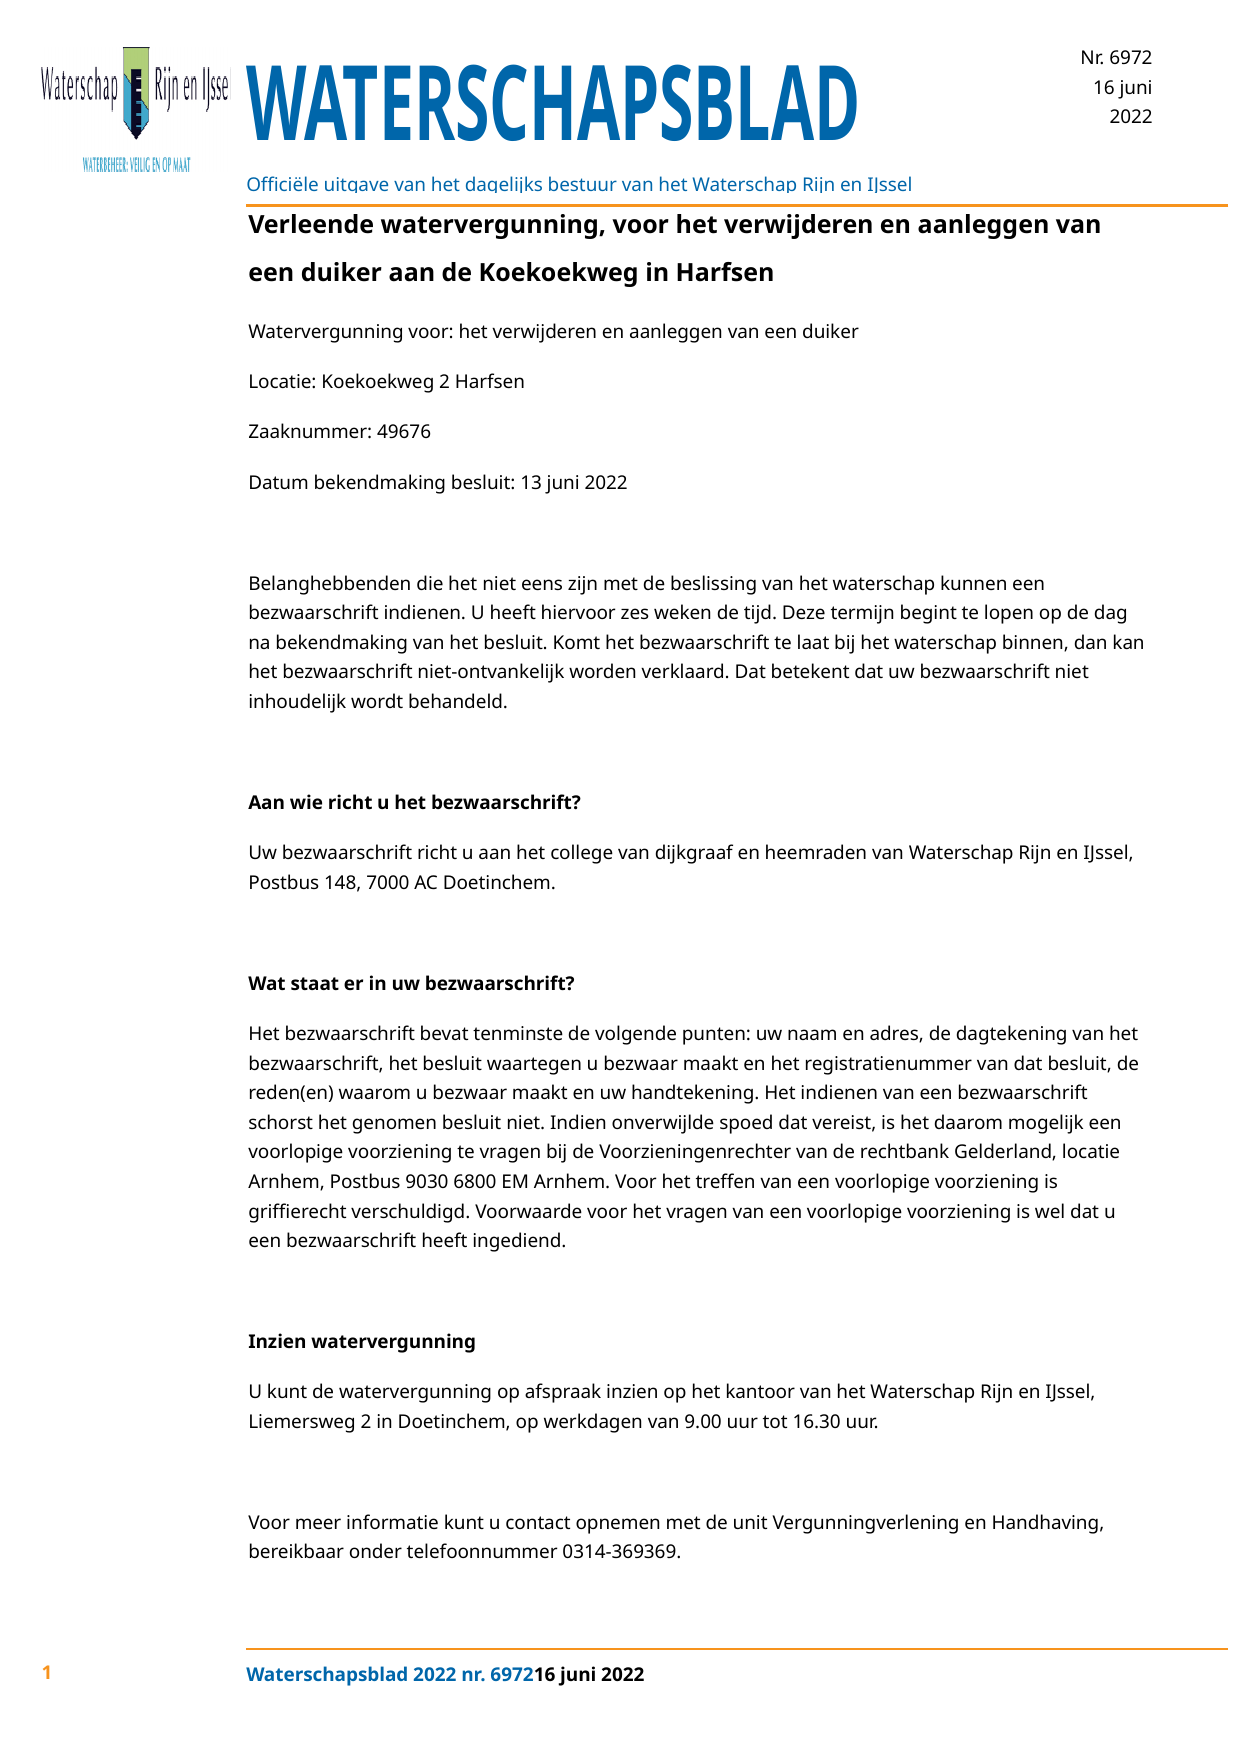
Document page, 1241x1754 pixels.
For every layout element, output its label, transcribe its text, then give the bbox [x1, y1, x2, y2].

text Het bezwaarschrift bevat tenminste de volgende punten: uw naam en adres, de dagtekening van het bezwaarschrift, het besluit waartegen u bezwaar maakt en het registratienummer van dat besluit, de reden(en) waarom u bezwaar maakt en uw handtekening. Het indienen van een bezwaarschrift schorst het genomen besluit niet. Indien onverwijlde spoed dat vereist, is het daarom mogelijk een voorlopige voorziening te vragen bij de Voorzieningenrechter van de rechtbank Gelderland, locatie Arnhem, Postbus 9030 6800 EM Arnhem. Voor het treffen van een voorlopige voorziening is griffierecht verschuldigd. Voorwaarde voor het vragen van een voorlopige voorziening is wel dat u een bezwaarschrift heeft ingediend. [248, 1020, 1152, 1253]
text Zaaknummer: 49676 [248, 419, 1152, 444]
text Voor meer informatie kunt u contact opnemen met de unit Vergunningverlening en Handhaving, bereikbaar onder telefoonnummer 0314-369369. [248, 1509, 1152, 1564]
text Uw bezwaarschrift richt u aan het college van dijkgraaf en heemraden van Waterschap Rijn en IJssel, Postbus 148, 7000 AC Doetinchem. [248, 839, 1152, 895]
text Locatie: Koekoekweg 2 Harfsen [248, 368, 1152, 394]
picture [41, 47, 231, 172]
text Inzien watervergunning [248, 1328, 1152, 1354]
text Verleende watervergunning, voor het verwijderen en aanleggen van een duiker aan de Koekoekweg in Harfsen [248, 207, 1152, 288]
text Aan wie richt u het bezwaarschrift? [248, 789, 1152, 815]
text Wat staat er in uw bezwaarschrift? [248, 970, 1152, 996]
text Watervergunning voor: het verwijderen en aanleggen van een duiker [248, 318, 1152, 344]
text Belanghebbenden die het niet eens zijn met de beslissing van het waterschap kunnen een bezwaarschrift indienen. U heeft hiervoor zes weken de tijd. Deze termijn begint te lopen op de dag na bekendmaking van het besluit. Komt het bezwaarschrift te laat bij het waterschap binnen, dan kan het bezwaarschrift niet-ontvankelijk worden verklaard. Dat betekent dat uw bezwaarschrift niet inhoudelijk wordt behandeld. [248, 570, 1152, 714]
text Datum bekendmaking besluit: 13 juni 2022 [248, 469, 1152, 495]
text U kunt de watervergunning op afspraak inzien op het kantoor van het Waterschap Rijn en IJssel, Liemersweg 2 in Doetinchem, op werkdagen van 9.00 uur tot 16.30 uur. [248, 1379, 1152, 1434]
